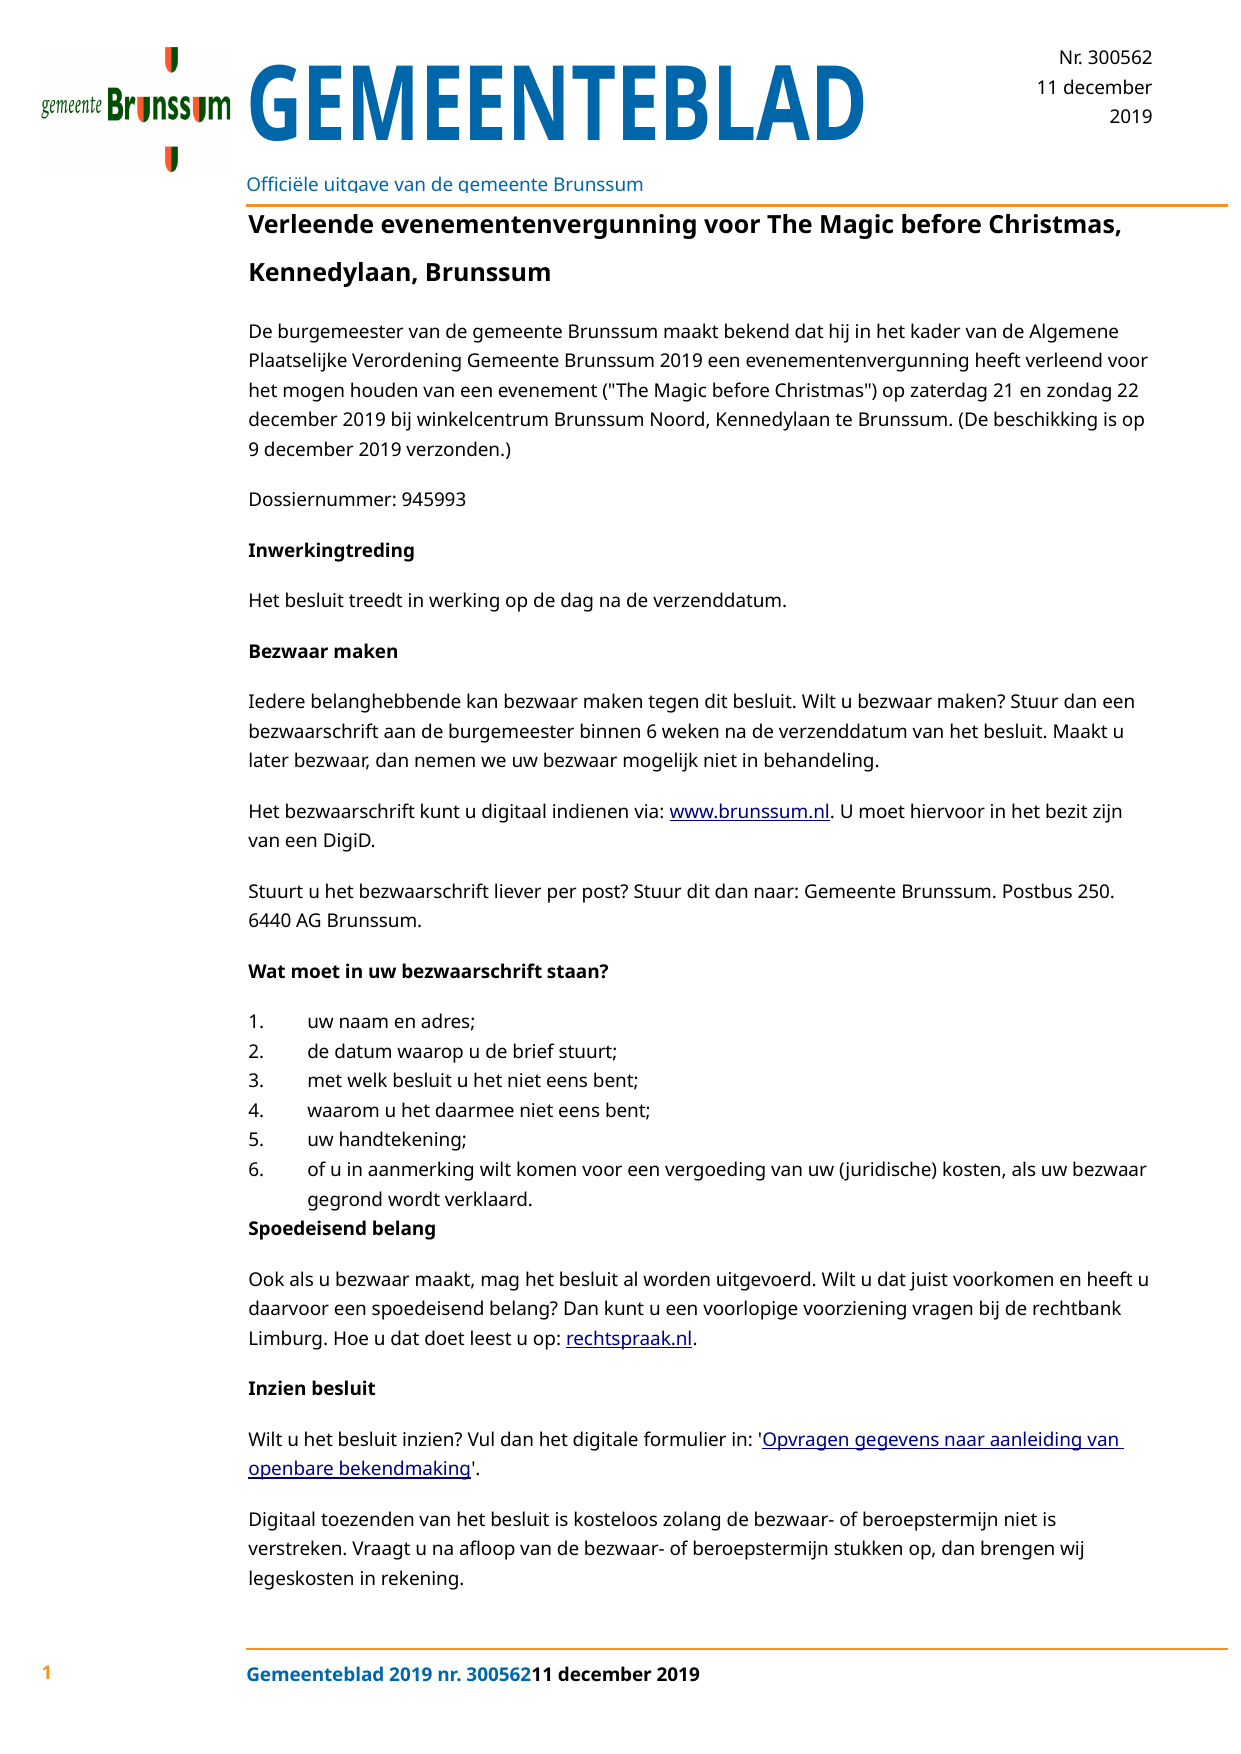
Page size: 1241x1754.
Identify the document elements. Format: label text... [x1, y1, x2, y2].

text Digitaal toezenden van het besluit is kosteloos zolang de bezwaar- of beroepstermijn niet is verstreken. Vraagt u na afloop van de bezwaar- of beroepstermijn stukken op, dan brengen wij legeskosten in rekening. [248, 1506, 1152, 1591]
text Het besluit treedt in werking op de dag na de verzenddatum. [248, 587, 1152, 613]
text Verleende evenementenvergunning voor The Magic before Christmas, Kennedylaan, Brunssum [248, 207, 1152, 288]
list met welk besluit u het niet eens bent; [248, 1067, 1152, 1093]
list of u in aanmerking wilt komen voor een vergoeding van uw (juridische) kosten, als uw bezwaar gegrond wordt verklaard. [248, 1156, 1152, 1212]
text Inzien besluit [248, 1375, 1152, 1401]
text Inwerkingtreding [248, 537, 1152, 563]
text Bezwaar maken [248, 638, 1152, 664]
list uw naam en adres; [248, 1008, 1152, 1034]
text Dossiernummer: 945993 [248, 487, 1152, 512]
list waarom u het daarmee niet eens bent; [248, 1097, 1152, 1123]
text De burgemeester van de gemeente Brunssum maakt bekend dat hij in het kader van de Algemene Plaatselijke Verordening Gemeente Brunssum 2019 een evenementenvergunning heeft verleend voor het mogen houden van een evenement ("The Magic before Christmas") op zaterdag 21 en zondag 22 december 2019 bij winkelcentrum Brunssum Noord, Kennedylaan te Brunssum. (De beschikking is op 9 december 2019 verzonden.) [248, 318, 1152, 462]
text Iedere belanghebbende kan bezwaar maken tegen dit besluit. Wilt u bezwaar maken? Stuur dan een bezwaarschrift aan de burgemeester binnen 6 weken na de verzenddatum van het besluit. Maakt u later bezwaar, dan nemen we uw bezwaar mogelijk niet in behandeling. [248, 688, 1152, 773]
text Wat moet in uw bezwaarschrift staan? [248, 958, 1152, 984]
text Stuurt u het bezwaarschrift liever per post? Stuur dit dan naar: Gemeente Brunssum. Postbus 250. 6440 AG Brunssum. [248, 878, 1152, 933]
text Wilt u het besluit inzien? Vul dan het digitale formulier in: 'Opvragen gegevens naar aanleiding van openbare bekendmaking'. [248, 1426, 1152, 1481]
text Spoedeisend belang [248, 1215, 1152, 1241]
list de datum waarop u de brief stuurt; [248, 1038, 1152, 1064]
text Ook als u bezwaar maakt, mag het besluit al worden uitgevoerd. Wilt u dat juist voorkomen en heeft u daarvoor een spoedeisend belang? Dan kunt u een voorlopige voorziening vragen bij de rechtbank Limburg. Hoe u dat doet leest u op: rechtspraak.nl. [248, 1266, 1152, 1351]
text Het bezwaarschrift kunt u digitaal indienen via: www.brunssum.nl. U moet hiervoor in het bezit zijn van een DigiD. [248, 798, 1152, 853]
picture [41, 47, 231, 172]
list uw handtekening; [248, 1127, 1152, 1152]
